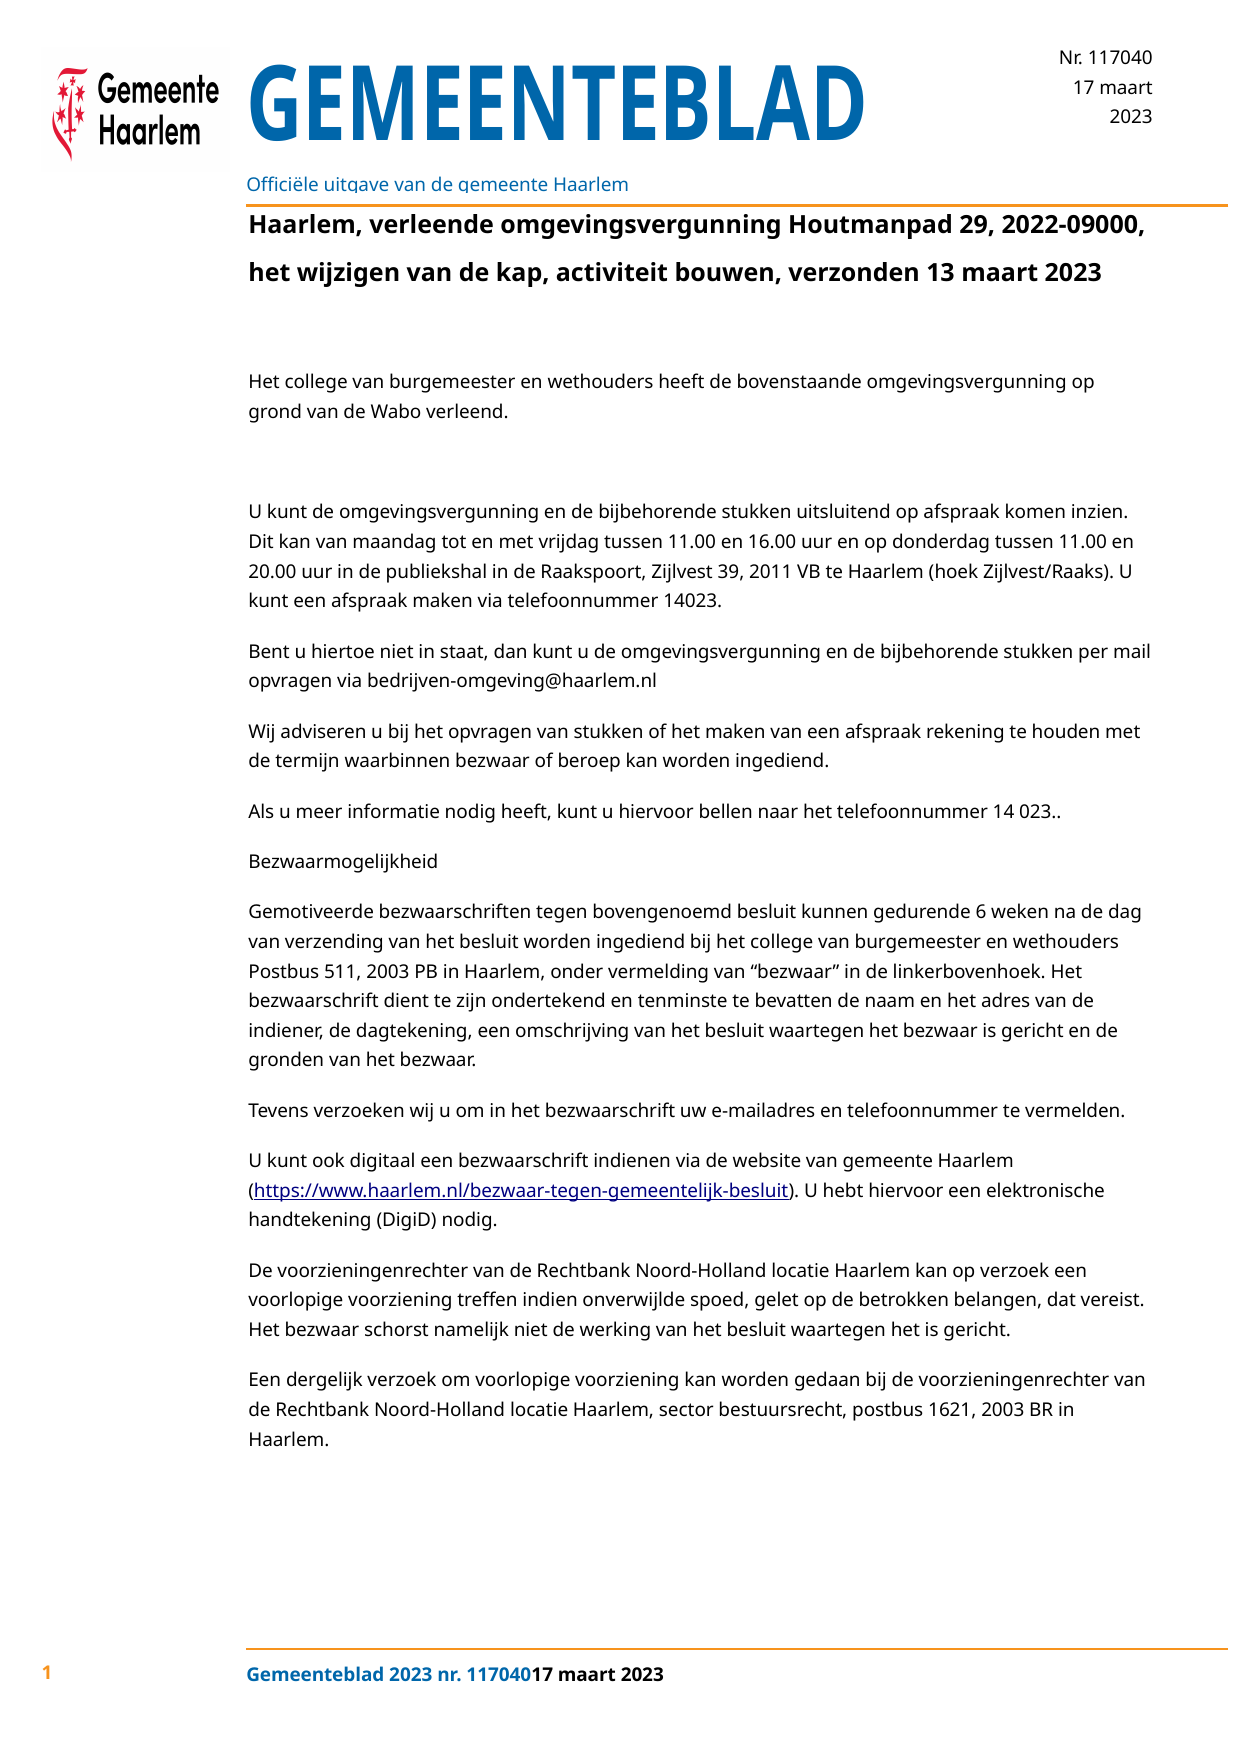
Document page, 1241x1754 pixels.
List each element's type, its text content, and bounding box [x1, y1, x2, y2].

text Het college van burgemeester en wethouders heeft de bovenstaande omgevingsvergunning op grond van de Wabo verleend. [248, 368, 1152, 424]
text Gemotiveerde bezwaarschriften tegen bovengenoemd besluit kunnen gedurende 6 weken na de dag van verzending van het besluit worden ingediend bij het college van burgemeester en wethouders Postbus 511, 2003 PB in Haarlem, onder vermelding van “bezwaar” in de linkerbovenhoek. Het bezwaarschrift dient te zijn ondertekend en tenminste te bevatten de naam en het adres van de indiener, de dagtekening, een omschrijving van het besluit waartegen het bezwaar is gericht en de gronden van het bezwaar. [248, 899, 1152, 1072]
text De voorzieningenrechter van de Rechtbank Noord-Holland locatie Haarlem kan op verzoek een voorlopige voorziening treffen indien onverwijlde spoed, gelet op de betrokken belangen, dat vereist. Het bezwaar schorst namelijk niet de werking van het besluit waartegen het is gericht. [248, 1257, 1152, 1342]
text U kunt ook digitaal een bezwaarschrift indienen via de website van gemeente Haarlem (https://www.haarlem.nl/bezwaar-tegen-gemeentelijk-besluit). U hebt hiervoor een elektronische handtekening (DigiD) nodig. [248, 1147, 1152, 1232]
text Bent u hiertoe niet in staat, dan kunt u de omgevingsvergunning en de bijbehorende stukken per mail opvragen via bedrijven-omgeving@haarlem.nl [248, 638, 1152, 693]
text Bezwaarmogelijkheid [248, 848, 1152, 874]
text Als u meer informatie nodig heeft, kunt u hiervoor bellen naar het telefoonnummer 14 023.. [248, 798, 1152, 824]
text Haarlem, verleende omgevingsvergunning Houtmanpad 29, 2022-09000, het wijzigen van de kap, activiteit bouwen, verzonden 13 maart 2023 [248, 207, 1152, 288]
text U kunt de omgevingsvergunning en de bijbehorende stukken uitsluitend op afspraak komen inzien. Dit kan van maandag tot en met vrijdag tussen 11.00 en 16.00 uur en op donderdag tussen 11.00 en 20.00 uur in de publiekshal in de Raakspoort, Zijlvest 39, 2011 VB te Haarlem (hoek Zijlvest/Raaks). U kunt een afspraak maken via telefoonnummer 14023. [248, 499, 1152, 613]
text Tevens verzoeken wij u om in het bezwaarschrift uw e-mailadres en telefoonnummer te vermelden. [248, 1097, 1152, 1123]
text Wij adviseren u bij het opvragen van stukken of het maken van een afspraak rekening te houden met de termijn waarbinnen bezwaar of beroep kan worden ingediend. [248, 718, 1152, 773]
text Een dergelijk verzoek om voorlopige voorziening kan worden gedaan bij de voorzieningenrechter van de Rechtbank Noord-Holland locatie Haarlem, sector bestuursrecht, postbus 1621, 2003 BR in Haarlem. [248, 1367, 1152, 1452]
picture [41, 47, 231, 172]
